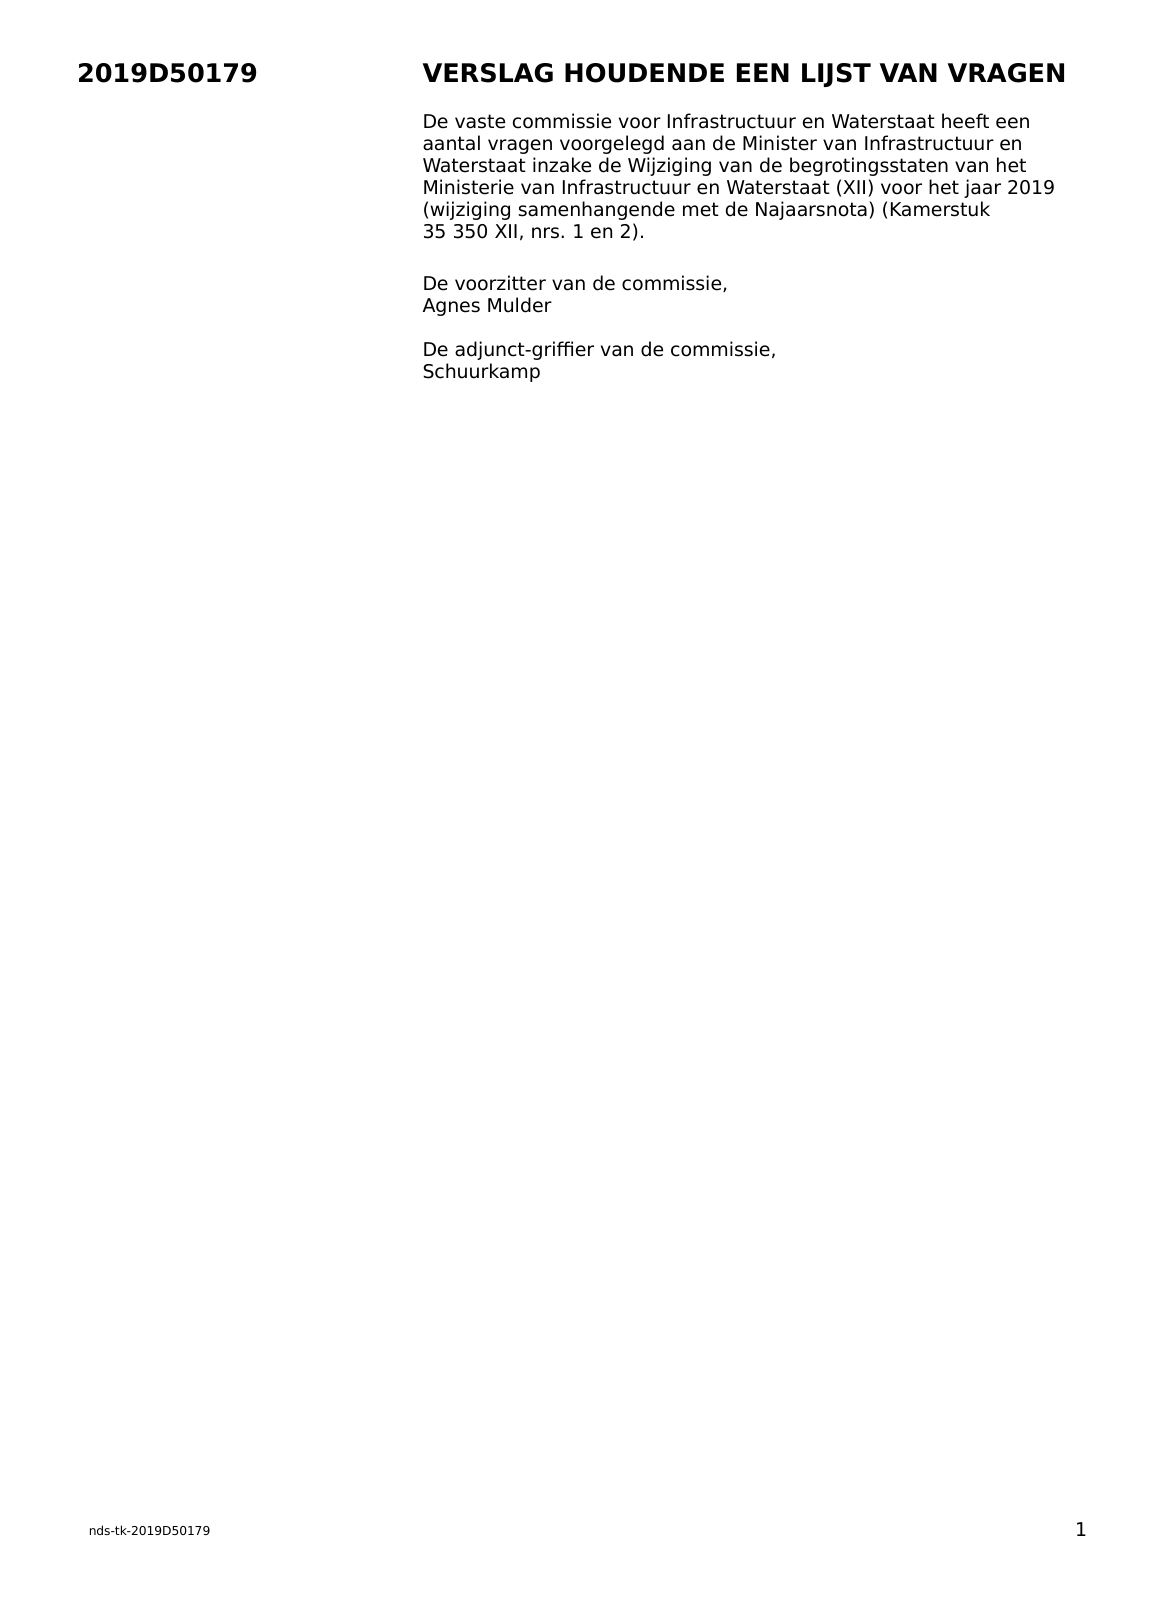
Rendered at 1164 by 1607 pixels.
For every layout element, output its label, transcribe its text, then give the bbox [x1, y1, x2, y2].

text 2019D50179 VERSLAG HOUDENDE EEN LIJST VAN VRAGEN [77, 59, 1087, 89]
text nds-tk-2019D50179 [88, 1524, 323, 1538]
text De adjunct-griffier van de commissie, Schuurkamp [422, 339, 1087, 383]
text De vaste commissie voor Infrastructuur en Waterstaat heeft een aantal vragen voorgelegd aan de Minister van Infrastructuur en Waterstaat inzake de Wijziging van de begrotingsstaten van het Ministerie van Infrastructuur en Waterstaat (XII) voor het jaar 2019 (wijziging samenhangende met de Najaarsnota) (Kamerstuk 35 350 XII, nrs. 1 en 2). [422, 111, 1087, 243]
text De voorzitter van de commissie, Agnes Mulder [422, 273, 1087, 317]
